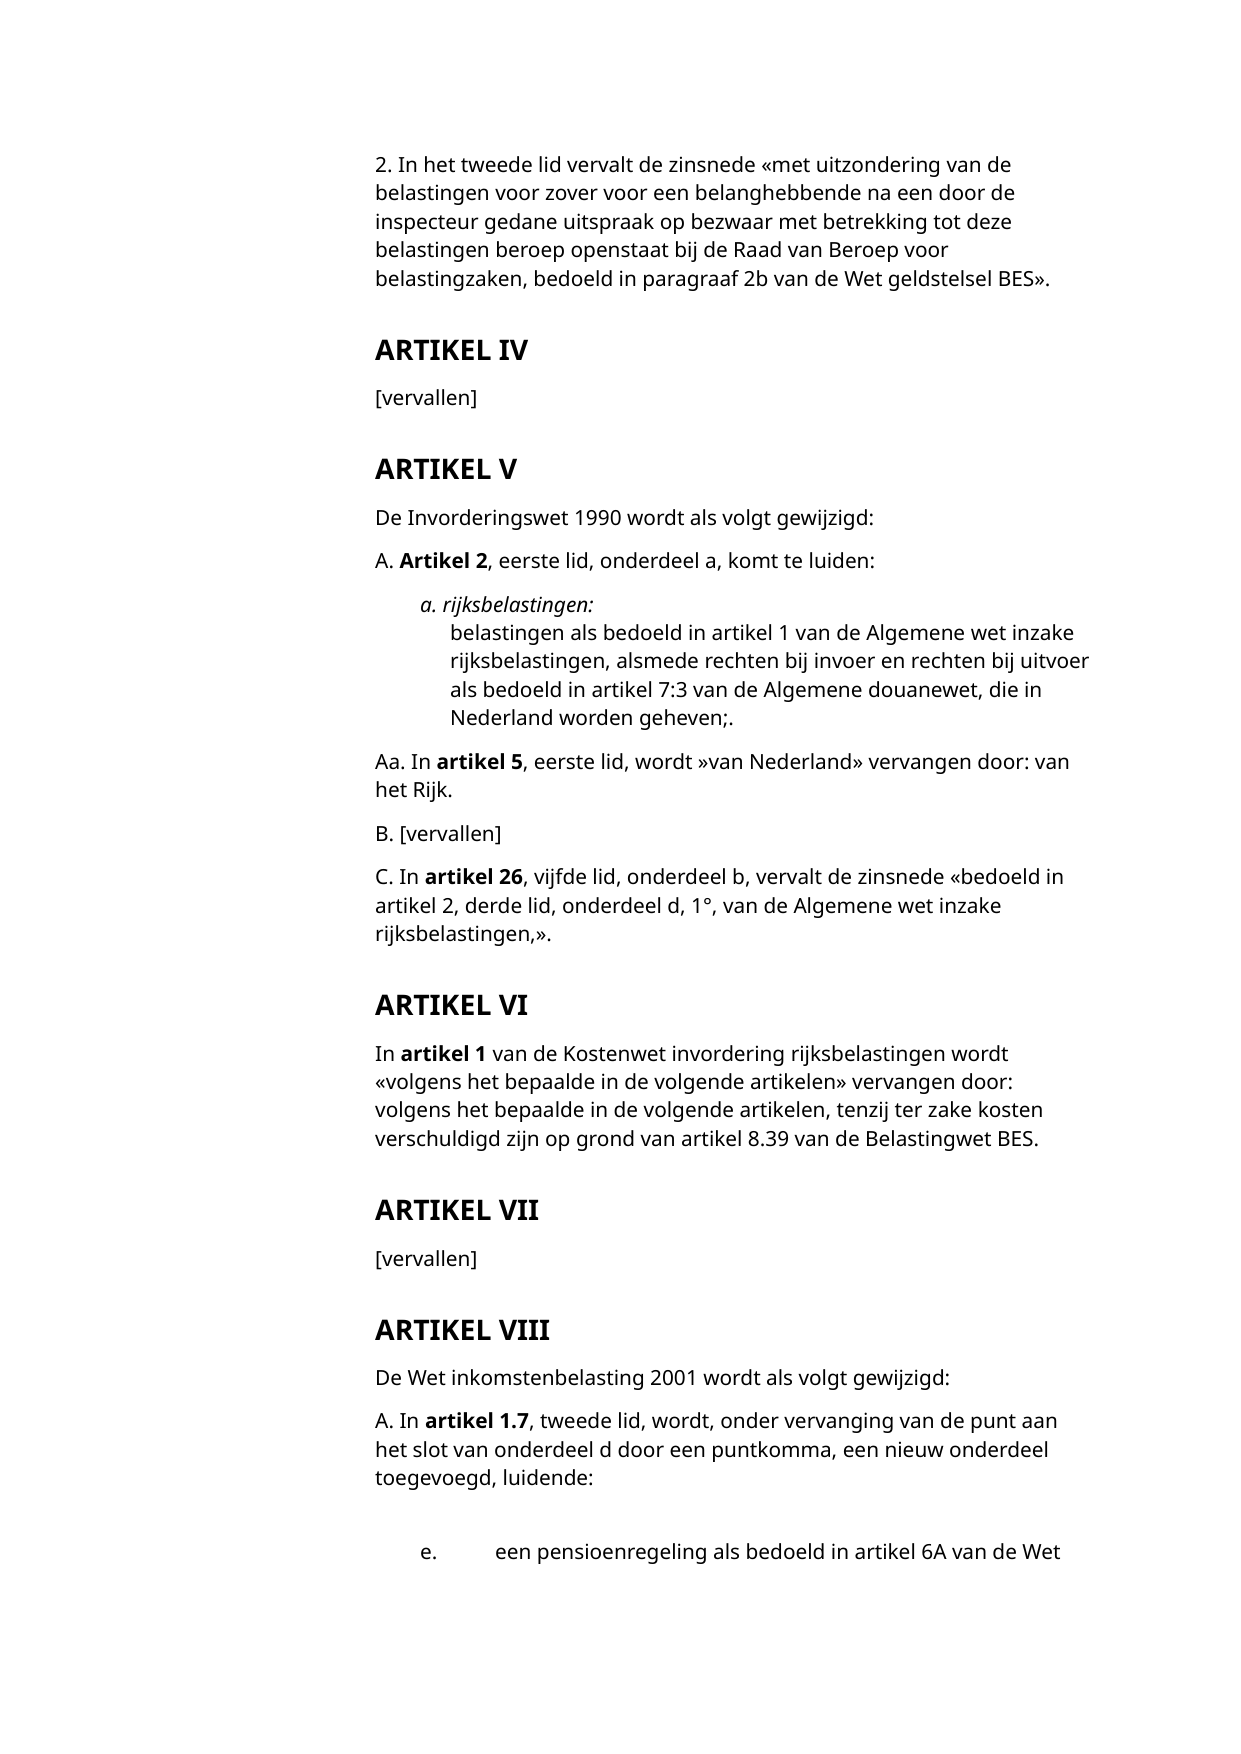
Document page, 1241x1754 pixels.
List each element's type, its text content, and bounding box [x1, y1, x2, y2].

text belastingen als bedoeld in artikel 1 van de Algemene wet inzake rijksbelastingen, alsmede rechten bij invoer en rechten bij uitvoer als bedoeld in artikel 7:3 van de Algemene douanewet, die in Nederland worden geheven;. [450, 618, 1090, 732]
text De Wet inkomstenbelasting 2001 wordt als volgt gewijzigd: [375, 1363, 1090, 1392]
text 2. In het tweede lid vervalt de zinsnede «met uitzondering van de belastingen voor zover voor een belanghebbende na een door de inspecteur gedane uitspraak op bezwaar met betrekking tot deze belastingen beroep openstaat bij de Raad van Beroep voor belastingzaken, bedoeld in paragraaf 2b van de Wet geldstelsel BES». [375, 150, 1090, 292]
text [vervallen] [375, 1244, 1090, 1272]
subtitle ARTIKEL V [375, 449, 1090, 488]
text C. In artikel 26, vijfde lid, onderdeel b, vervalt de zinsnede «bedoeld in artikel 2, derde lid, onderdeel d, 1°, van de Algemene wet inzake rijksbelastingen,». [375, 862, 1090, 948]
list een pensioenregeling als bedoeld in artikel 6A van de Wet [420, 1537, 1090, 1565]
subtitle ARTIKEL VI [375, 985, 1090, 1024]
text a. rijksbelastingen: [420, 590, 1090, 618]
text A. In artikel 1.7, tweede lid, wordt, onder vervanging van de punt aan het slot van onderdeel d door een puntkomma, een nieuw onderdeel toegevoegd, luidende: [375, 1407, 1090, 1492]
text Aa. In artikel 5, eerste lid, wordt »van Nederland» vervangen door: van het Rijk. [375, 747, 1090, 804]
text B. [vervallen] [375, 819, 1090, 847]
subtitle ARTIKEL IV [375, 330, 1090, 368]
text A. Artikel 2, eerste lid, onderdeel a, komt te luiden: [375, 546, 1090, 575]
text De Invorderingswet 1990 wordt als volgt gewijzigd: [375, 503, 1090, 531]
subtitle ARTIKEL VII [375, 1190, 1090, 1229]
subtitle ARTIKEL VIII [375, 1309, 1090, 1348]
text In artikel 1 van de Kostenwet invordering rijksbelastingen wordt «volgens het bepaalde in de volgende artikelen» vervangen door: volgens het bepaalde in de volgende artikelen, tenzij ter zake kosten verschuldigd zijn op grond van artikel 8.39 van de Belastingwet BES. [375, 1039, 1090, 1152]
text [vervallen] [375, 383, 1090, 412]
